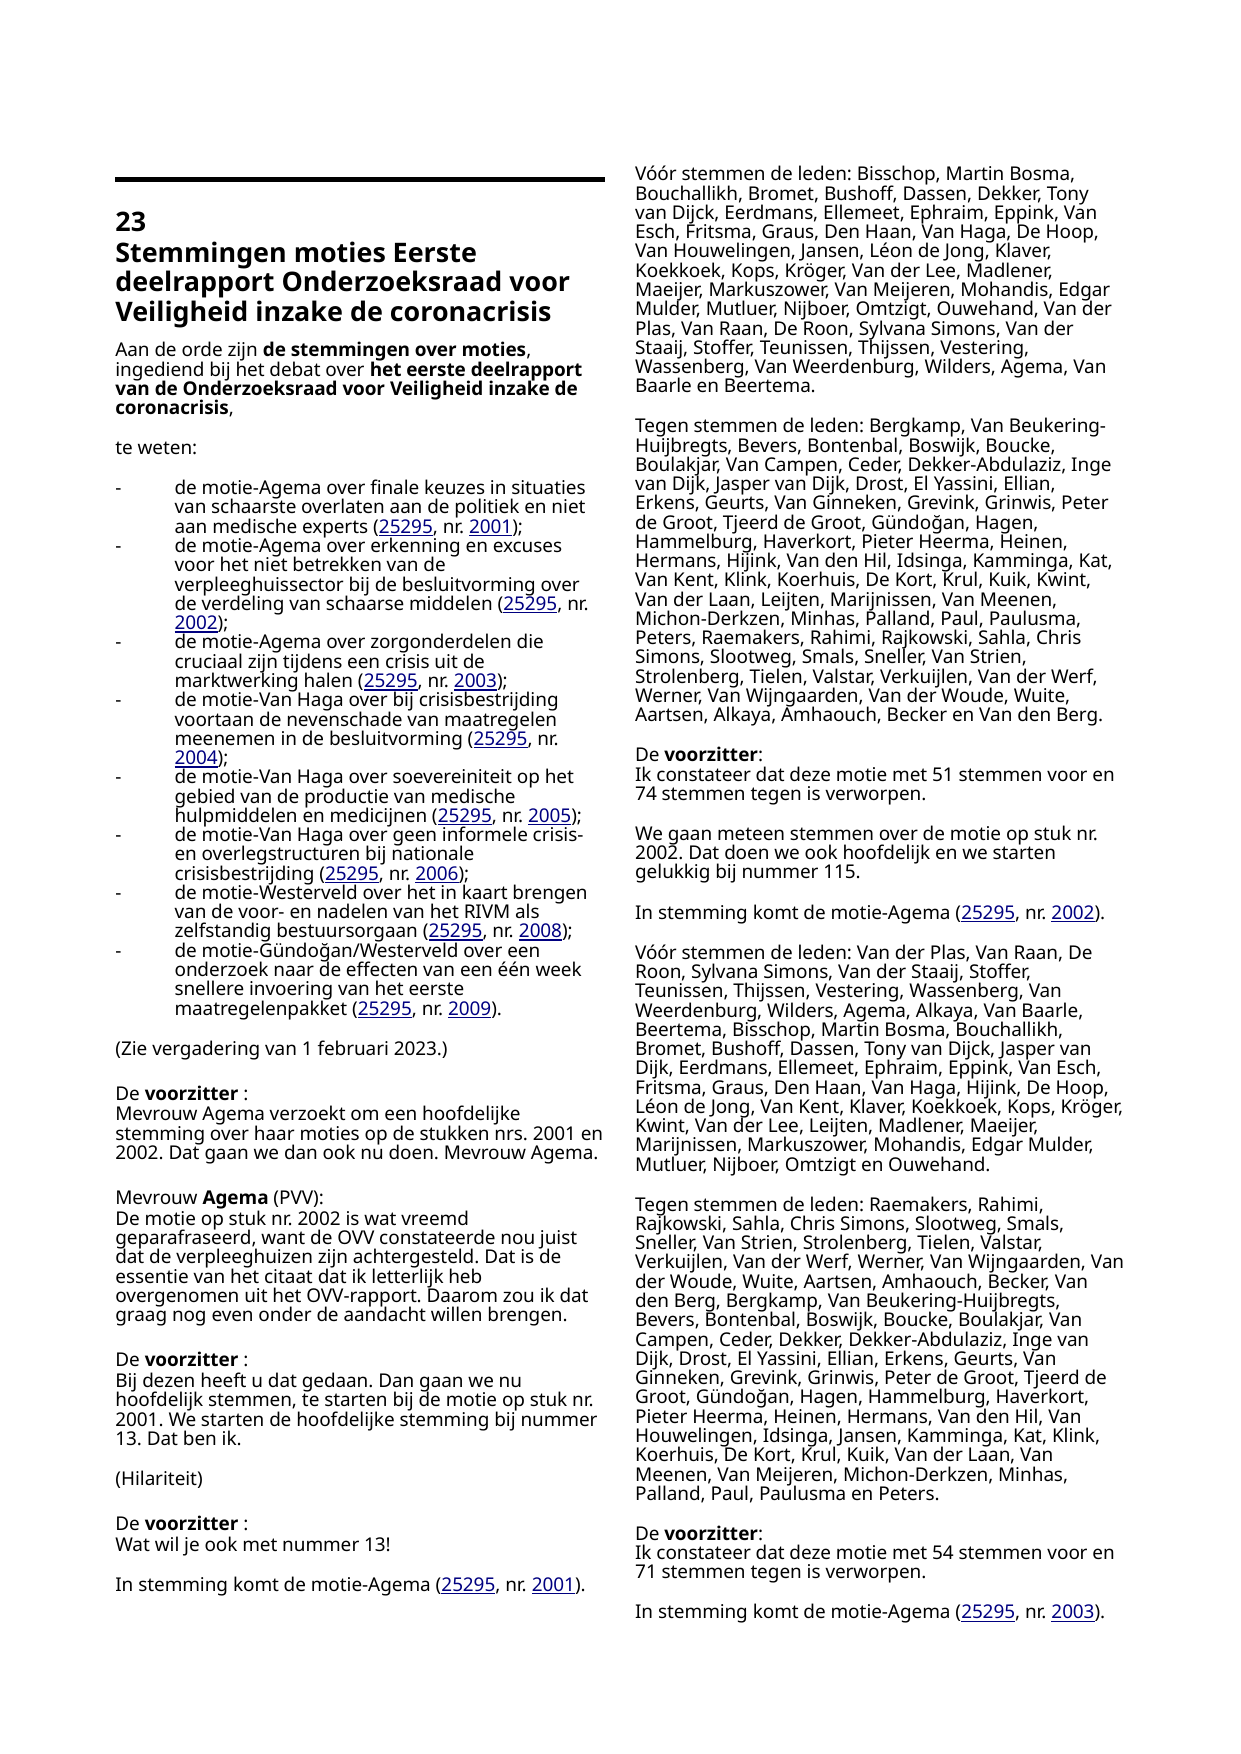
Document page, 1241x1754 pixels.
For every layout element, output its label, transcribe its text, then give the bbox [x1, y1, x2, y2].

text (Hilariteit) [115, 1470, 605, 1489]
text Wat wil je ook met nummer 13! [115, 1536, 605, 1555]
text Tegen stemmen de leden: Bergkamp, Van Beukering-Huijbregts, Bevers, Bontenbal, Boswijk, Boucke, Boulakjar, Van Campen, Ceder, Dekker-Abdulaziz, Inge van Dijk, Jasper van Dijk, Drost, El Yassini, Ellian, Erkens, Geurts, Van Ginneken, Grevink, Grinwis, Peter de Groot, Tjeerd de Groot, Gündoğan, Hagen, Hammelburg, Haverkort, Pieter Heerma, Heinen, Hermans, Hijink, Van den Hil, Idsinga, Kamminga, Kat, Van Kent, Klink, Koerhuis, De Kort, Krul, Kuik, Kwint, Van der Laan, Leijten, Marijnissen, Van Meenen, Michon-Derkzen, Minhas, Palland, Paul, Paulusma, Peters, Raemakers, Rahimi, Rajkowski, Sahla, Chris Simons, Slootweg, Smals, Sneller, Van Strien, Strolenberg, Tielen, Valstar, Verkuijlen, Van der Werf, Werner, Van Wijngaarden, Van der Woude, Wuite, Aartsen, Alkaya, Amhaouch, Becker en Van den Berg. [635, 417, 1125, 726]
text We gaan meteen stemmen over de motie op stuk nr. 2002. Dat doen we ook hoofdelijk en we starten gelukkig bij nummer 115. [635, 825, 1125, 883]
text Mevrouw Agema (PVV): [115, 1184, 605, 1210]
text Tegen stemmen de leden: Raemakers, Rahimi, Rajkowski, Sahla, Chris Simons, Slootweg, Smals, Sneller, Van Strien, Strolenberg, Tielen, Valstar, Verkuijlen, Van der Werf, Werner, Van Wijngaarden, Van der Woude, Wuite, Aartsen, Amhaouch, Becker, Van den Berg, Bergkamp, Van Beukering-Huijbregts, Bevers, Bontenbal, Boswijk, Boucke, Boulakjar, Van Campen, Ceder, Dekker, Dekker-Abdulaziz, Inge van Dijk, Drost, El Yassini, Ellian, Erkens, Geurts, Van Ginneken, Grevink, Grinwis, Peter de Groot, Tjeerd de Groot, Gündoğan, Hagen, Hammelburg, Haverkort, Pieter Heerma, Heinen, Hermans, Van den Hil, Van Houwelingen, Idsinga, Jansen, Kamminga, Kat, Klink, Koerhuis, De Kort, Krul, Kuik, Van der Laan, Van Meenen, Van Meijeren, Michon-Derkzen, Minhas, Palland, Paul, Paulusma en Peters. [635, 1196, 1125, 1504]
text 23 [115, 203, 605, 239]
list de motie-Gündoğan/Westerveld over een onderzoek naar de effecten van een één week snellere invoering van het eerste maatregelenpakket (25295, nr. 2009). [115, 942, 605, 1019]
text In stemming komt de motie-Agema (25295, nr. 2001). [115, 1576, 605, 1595]
text De motie op stuk nr. 2002 is wat vreemd geparafraseerd, want de OVV constateerde nou juist dat de verpleeghuizen zijn achtergesteld. Dat is de essentie van het citaat dat ik letterlijk heb overgenomen uit het OVV-rapport. Daarom zou ik dat graag nog even onder de aandacht willen brengen. [115, 1210, 605, 1325]
text De voorzitter: [635, 1525, 1125, 1544]
text Stemmingen moties Eerste deelrapport Onderzoeksraad voor Veiligheid inzake de coronacrisis [115, 239, 605, 341]
text De voorzitter : [115, 1346, 605, 1372]
text Mevrouw Agema verzoekt om een hoofdelijke stemming over haar moties op de stukken nrs. 2001 en 2002. Dat gaan we dan ook nu doen. Mevrouw Agema. [115, 1105, 605, 1163]
text Aan de orde zijn de stemmingen over moties, ingediend bij het debat over het eerste deelrapport van de Onderzoeksraad voor Veiligheid inzake de coronacrisis, [115, 341, 605, 418]
text De voorzitter : [115, 1510, 605, 1536]
list de motie-Westerveld over het in kaart brengen van de voor- en nadelen van het RIVM als zelfstandig bestuursorgaan (25295, nr. 2008); [115, 884, 605, 942]
list de motie-Van Haga over geen informele crisis- en overlegstructuren bij nationale crisisbestrijding (25295, nr. 2006); [115, 826, 605, 884]
text In stemming komt de motie-Agema (25295, nr. 2003). [635, 1603, 1125, 1623]
list de motie-Van Haga over bij crisisbestrijding voortaan de nevenschade van maatregelen meenemen in de besluitvorming (25295, nr. 2004); [115, 691, 605, 768]
text De voorzitter: [635, 746, 1125, 766]
text Ik constateer dat deze motie met 51 stemmen voor en 74 stemmen tegen is verworpen. [635, 766, 1125, 804]
text In stemming komt de motie-Agema (25295, nr. 2002). [635, 904, 1125, 923]
text De voorzitter : [115, 1080, 605, 1105]
text (Zie vergadering van 1 februari 2023.) [115, 1039, 605, 1059]
list de motie-Agema over zorgonderdelen die cruciaal zijn tijdens een crisis uit de marktwerking halen (25295, nr. 2003); [115, 633, 605, 691]
text te weten: [115, 439, 605, 458]
list de motie-Van Haga over soevereiniteit op het gebied van de productie van medische hulpmiddelen en medicijnen (25295, nr. 2005); [115, 768, 605, 826]
text Vóór stemmen de leden: Bisschop, Martin Bosma, Bouchallikh, Bromet, Bushoff, Dassen, Dekker, Tony van Dijck, Eerdmans, Ellemeet, Ephraim, Eppink, Van Esch, Fritsma, Graus, Den Haan, Van Haga, De Hoop, Van Houwelingen, Jansen, Léon de Jong, Klaver, Koekkoek, Kops, Kröger, Van der Lee, Madlener, Maeijer, Markuszower, Van Meijeren, Mohandis, Edgar Mulder, Mutluer, Nijboer, Omtzigt, Ouwehand, Van der Plas, Van Raan, De Roon, Sylvana Simons, Van der Staaij, Stoffer, Teunissen, Thijssen, Vestering, Wassenberg, Van Weerdenburg, Wilders, Agema, Van Baarle en Beertema. [635, 165, 1125, 397]
list de motie-Agema over finale keuzes in situaties van schaarste overlaten aan de politiek en niet aan medische experts (25295, nr. 2001); [115, 479, 605, 537]
text Vóór stemmen de leden: Van der Plas, Van Raan, De Roon, Sylvana Simons, Van der Staaij, Stoffer, Teunissen, Thijssen, Vestering, Wassenberg, Van Weerdenburg, Wilders, Agema, Alkaya, Van Baarle, Beertema, Bisschop, Martin Bosma, Bouchallikh, Bromet, Bushoff, Dassen, Tony van Dijck, Jasper van Dijk, Eerdmans, Ellemeet, Ephraim, Eppink, Van Esch, Fritsma, Graus, Den Haan, Van Haga, Hijink, De Hoop, Léon de Jong, Van Kent, Klaver, Koekkoek, Kops, Kröger, Kwint, Van der Lee, Leijten, Madlener, Maeijer, Marijnissen, Markuszower, Mohandis, Edgar Mulder, Mutluer, Nijboer, Omtzigt en Ouwehand. [635, 944, 1125, 1175]
text Bij dezen heeft u dat gedaan. Dan gaan we nu hoofdelijk stemmen, te starten bij de motie op stuk nr. 2001. We starten de hoofdelijke stemming bij nummer 13. Dat ben ik. [115, 1372, 605, 1449]
list de motie-Agema over erkenning en excuses voor het niet betrekken van de verpleeghuissector bij de besluitvorming over de verdeling van schaarse middelen (25295, nr. 2002); [115, 537, 605, 633]
text Ik constateer dat deze motie met 54 stemmen voor en 71 stemmen tegen is verworpen. [635, 1544, 1125, 1583]
